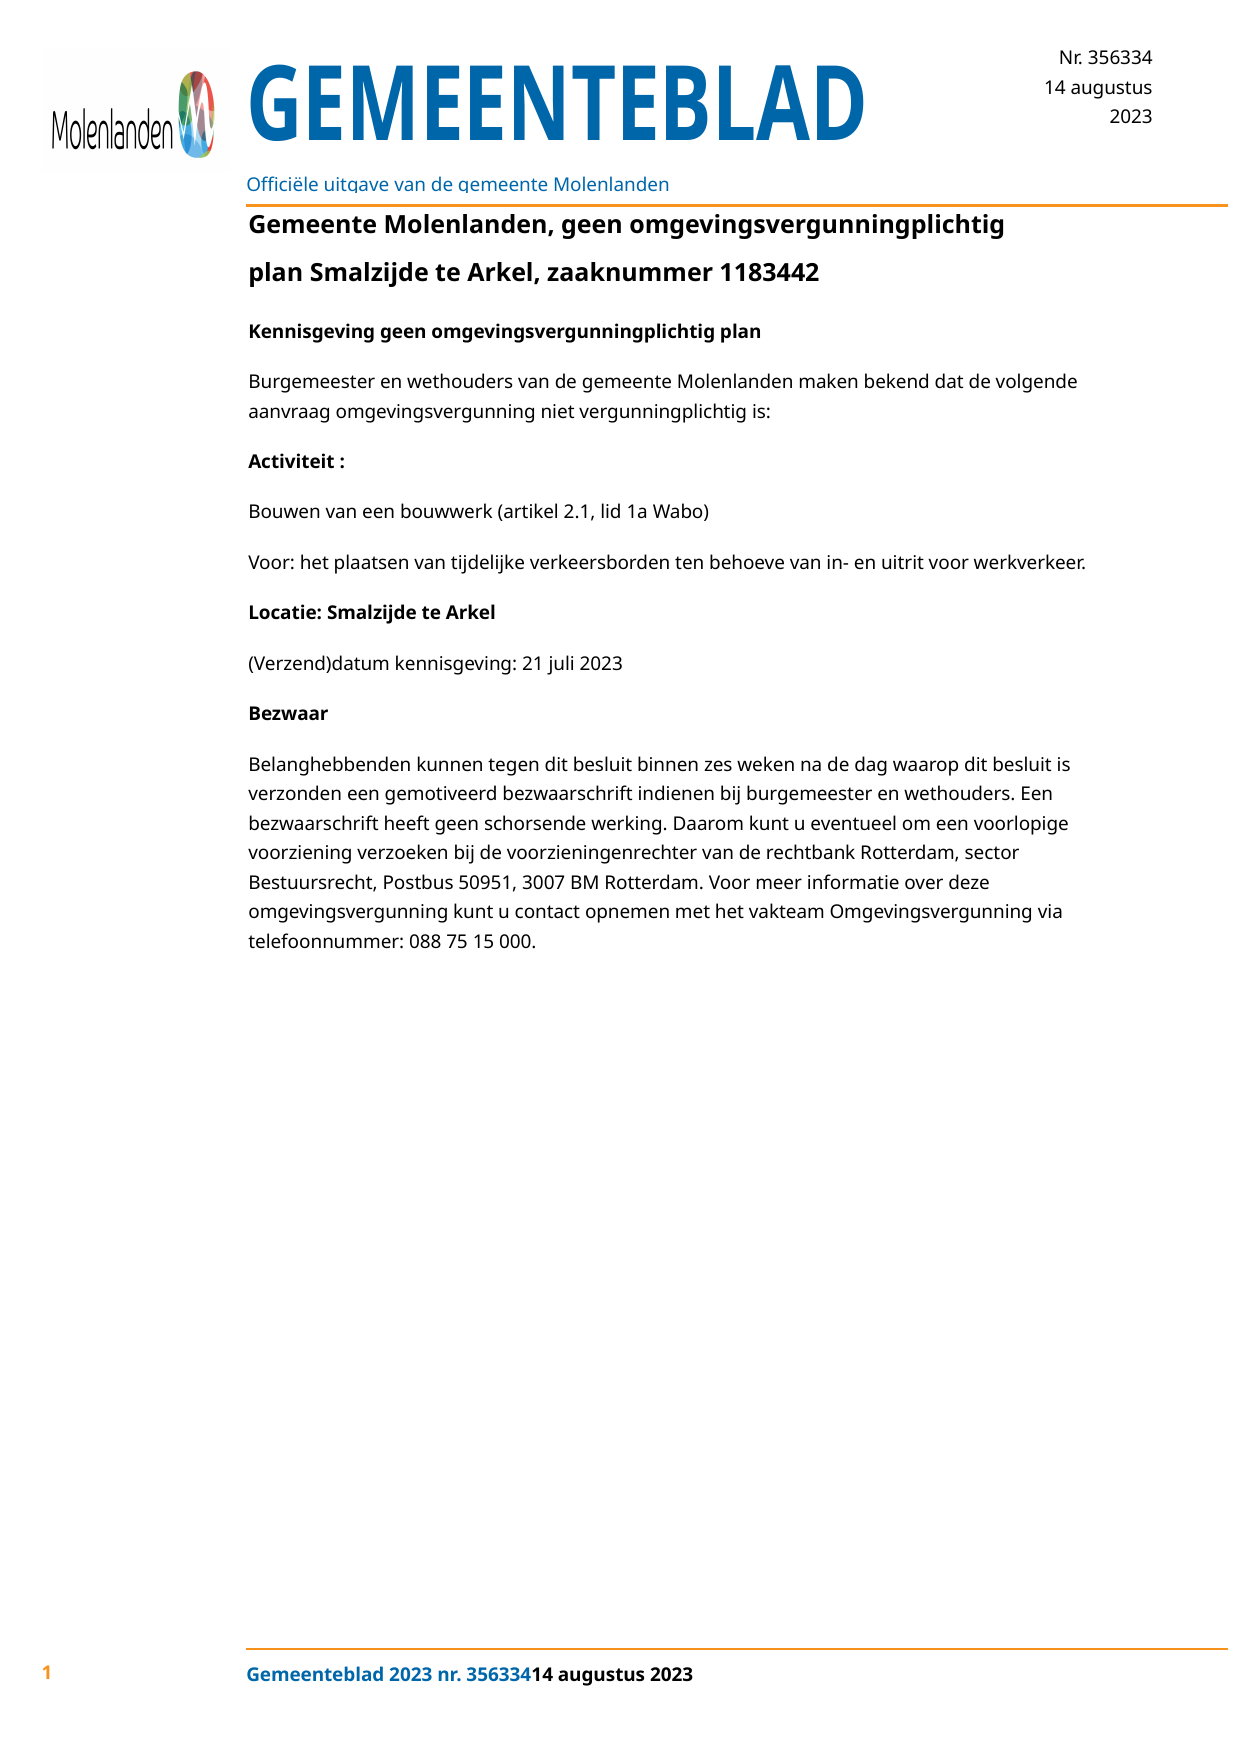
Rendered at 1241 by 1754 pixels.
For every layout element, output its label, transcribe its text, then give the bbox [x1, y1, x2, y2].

text Bezwaar [248, 700, 1152, 726]
text Gemeente Molenlanden, geen omgevingsvergunningplichtig plan Smalzijde te Arkel, zaaknummer 1183442 [248, 207, 1152, 288]
text Burgemeester en wethouders van de gemeente Molenlanden maken bekend dat de volgende aanvraag omgevingsvergunning niet vergunningplichtig is: [248, 368, 1152, 424]
text Belanghebbenden kunnen tegen dit besluit binnen zes weken na de dag waarop dit besluit is verzonden een gemotiveerd bezwaarschrift indienen bij burgemeester en wethouders. Een bezwaarschrift heeft geen schorsende werking. Daarom kunt u eventueel om een voorlopige voorziening verzoeken bij de voorzieningenrechter van de rechtbank Rotterdam, sector Bestuursrecht, Postbus 50951, 3007 BM Rotterdam. Voor meer informatie over deze omgevingsvergunning kunt u contact opnemen met het vakteam Omgevingsvergunning via telefoonnummer: 088 75 15 000. [248, 751, 1152, 954]
text Activiteit : [248, 448, 1152, 474]
text (Verzend)datum kennisgeving: 21 juli 2023 [248, 650, 1152, 676]
text Locatie: Smalzijde te Arkel [248, 599, 1152, 625]
text Bouwen van een bouwwerk (artikel 2.1, lid 1a Wabo) [248, 499, 1152, 524]
picture [41, 47, 231, 172]
text Voor: het plaatsen van tijdelijke verkeersborden ten behoeve van in- en uitrit voor werkverkeer. [248, 549, 1152, 575]
text Kennisgeving geen omgevingsvergunningplichtig plan [248, 318, 1152, 344]
